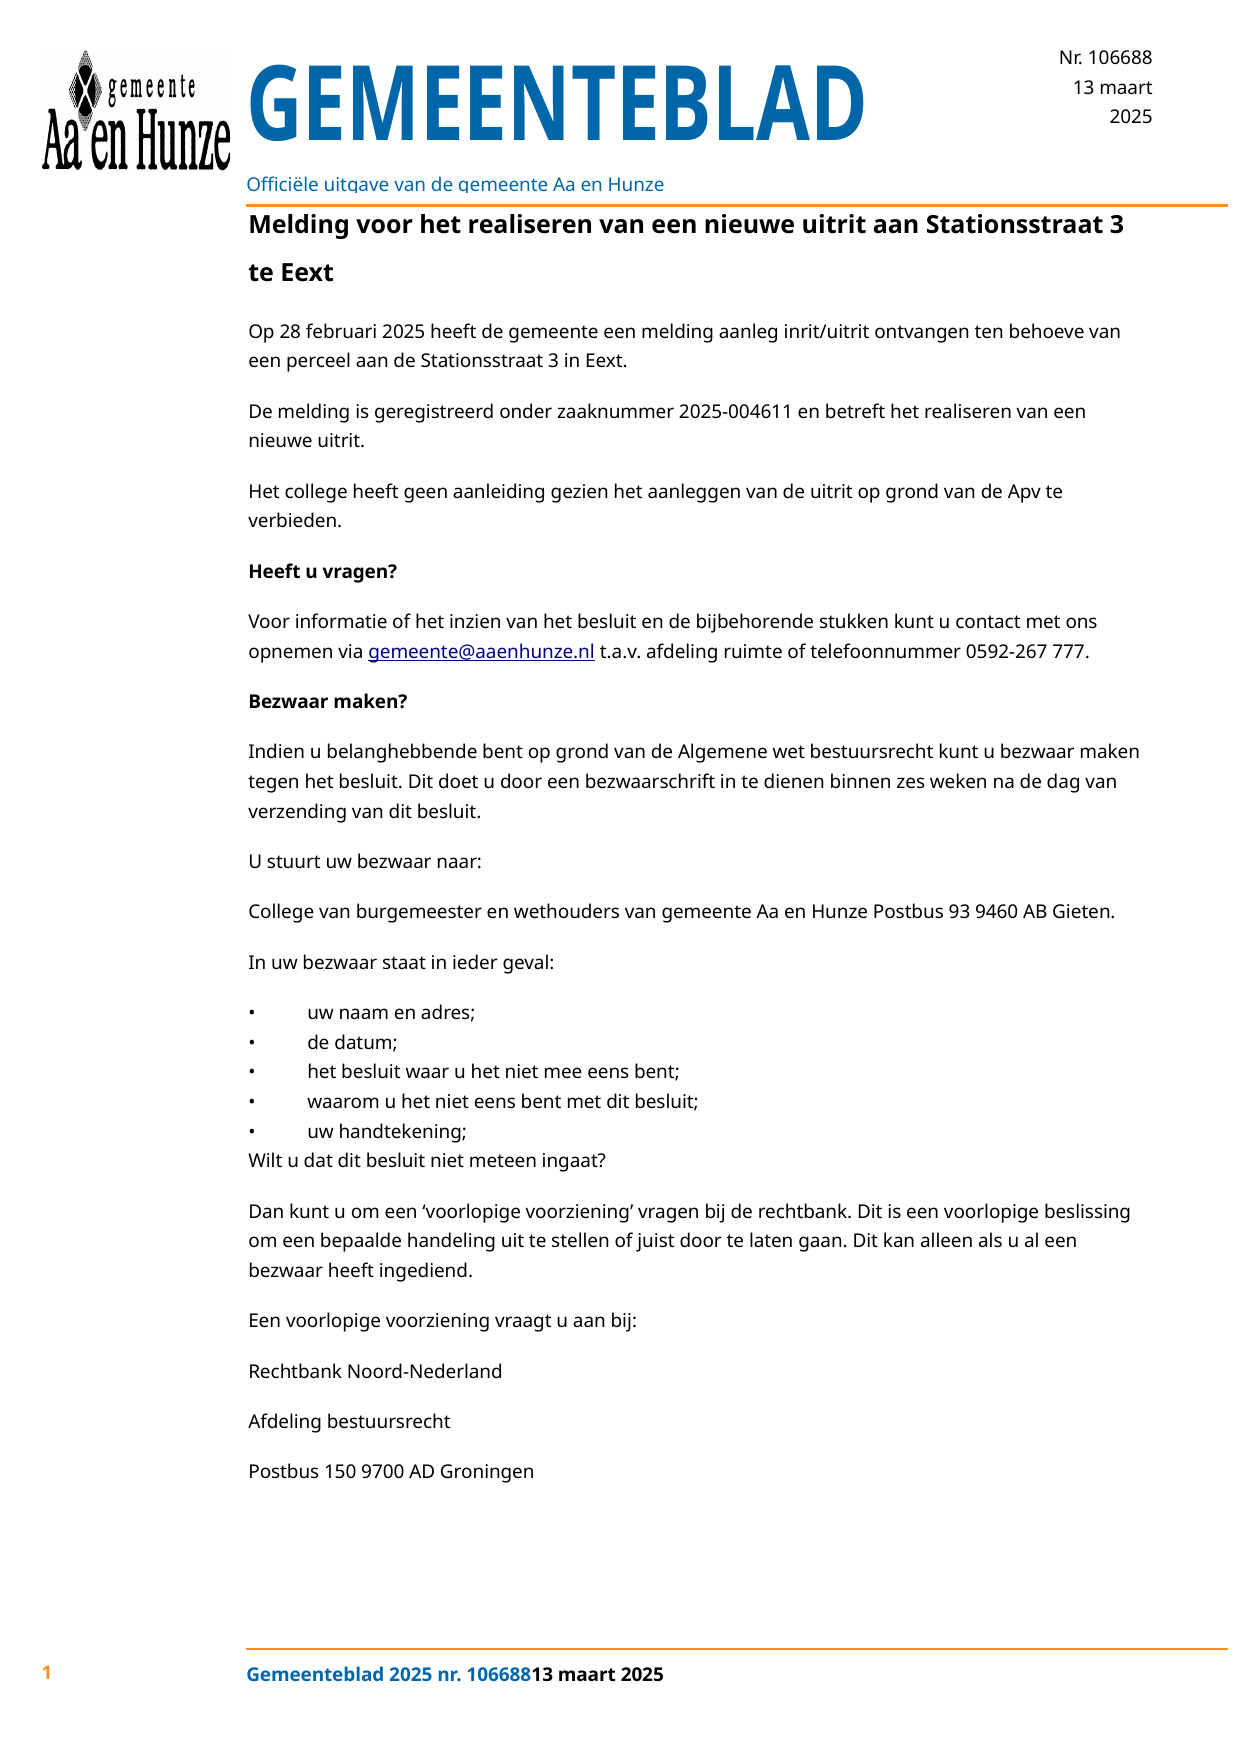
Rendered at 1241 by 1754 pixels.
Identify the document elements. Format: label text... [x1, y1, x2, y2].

text Voor informatie of het inzien van het besluit en de bijbehorende stukken kunt u contact met ons opnemen via gemeente@aaenhunze.nl t.a.v. afdeling ruimte of telefoonnummer 0592-267 777. [248, 608, 1152, 664]
text Bezwaar maken? [248, 688, 1152, 714]
list uw naam en adres; [248, 999, 1152, 1025]
text Afdeling bestuursrecht [248, 1408, 1152, 1434]
text Indien u belanghebbende bent op grond van de Algemene wet bestuursrecht kunt u bezwaar maken tegen het besluit. Dit doet u door een bezwaarschrift in te dienen binnen zes weken na de dag van verzending van dit besluit. [248, 739, 1152, 824]
text Postbus 150 9700 AD Groningen [248, 1459, 1152, 1484]
text Rechtbank Noord-Nederland [248, 1358, 1152, 1384]
text In uw bezwaar staat in ieder geval: [248, 949, 1152, 975]
list het besluit waar u het niet mee eens bent; [248, 1059, 1152, 1084]
text Een voorlopige voorziening vraagt u aan bij: [248, 1307, 1152, 1333]
text De melding is geregistreerd onder zaaknummer 2025-004611 en betreft het realiseren van een nieuwe uitrit. [248, 398, 1152, 453]
text Dan kunt u om een ‘voorlopige voorziening’ vragen bij de rechtbank. Dit is een voorlopige beslissing om een bepaalde handeling uit te stellen of juist door te laten gaan. Dit kan alleen als u al een bezwaar heeft ingediend. [248, 1198, 1152, 1283]
list uw handtekening; [248, 1118, 1152, 1144]
text Wilt u dat dit besluit niet meteen ingaat? [248, 1147, 1152, 1173]
text U stuurt uw bezwaar naar: [248, 848, 1152, 874]
text Melding voor het realiseren van een nieuwe uitrit aan Stationsstraat 3 te Eext [248, 207, 1152, 288]
text Op 28 februari 2025 heeft de gemeente een melding aanleg inrit/uitrit ontvangen ten behoeve van een perceel aan de Stationsstraat 3 in Eext. [248, 318, 1152, 373]
list waarom u het niet eens bent met dit besluit; [248, 1088, 1152, 1114]
text Heeft u vragen? [248, 558, 1152, 584]
text College van burgemeester en wethouders van gemeente Aa en Hunze Postbus 93 9460 AB Gieten. [248, 899, 1152, 924]
text Het college heeft geen aanleiding gezien het aanleggen van de uitrit op grond van de Apv te verbieden. [248, 478, 1152, 533]
list de datum; [248, 1029, 1152, 1055]
picture [41, 47, 231, 172]
